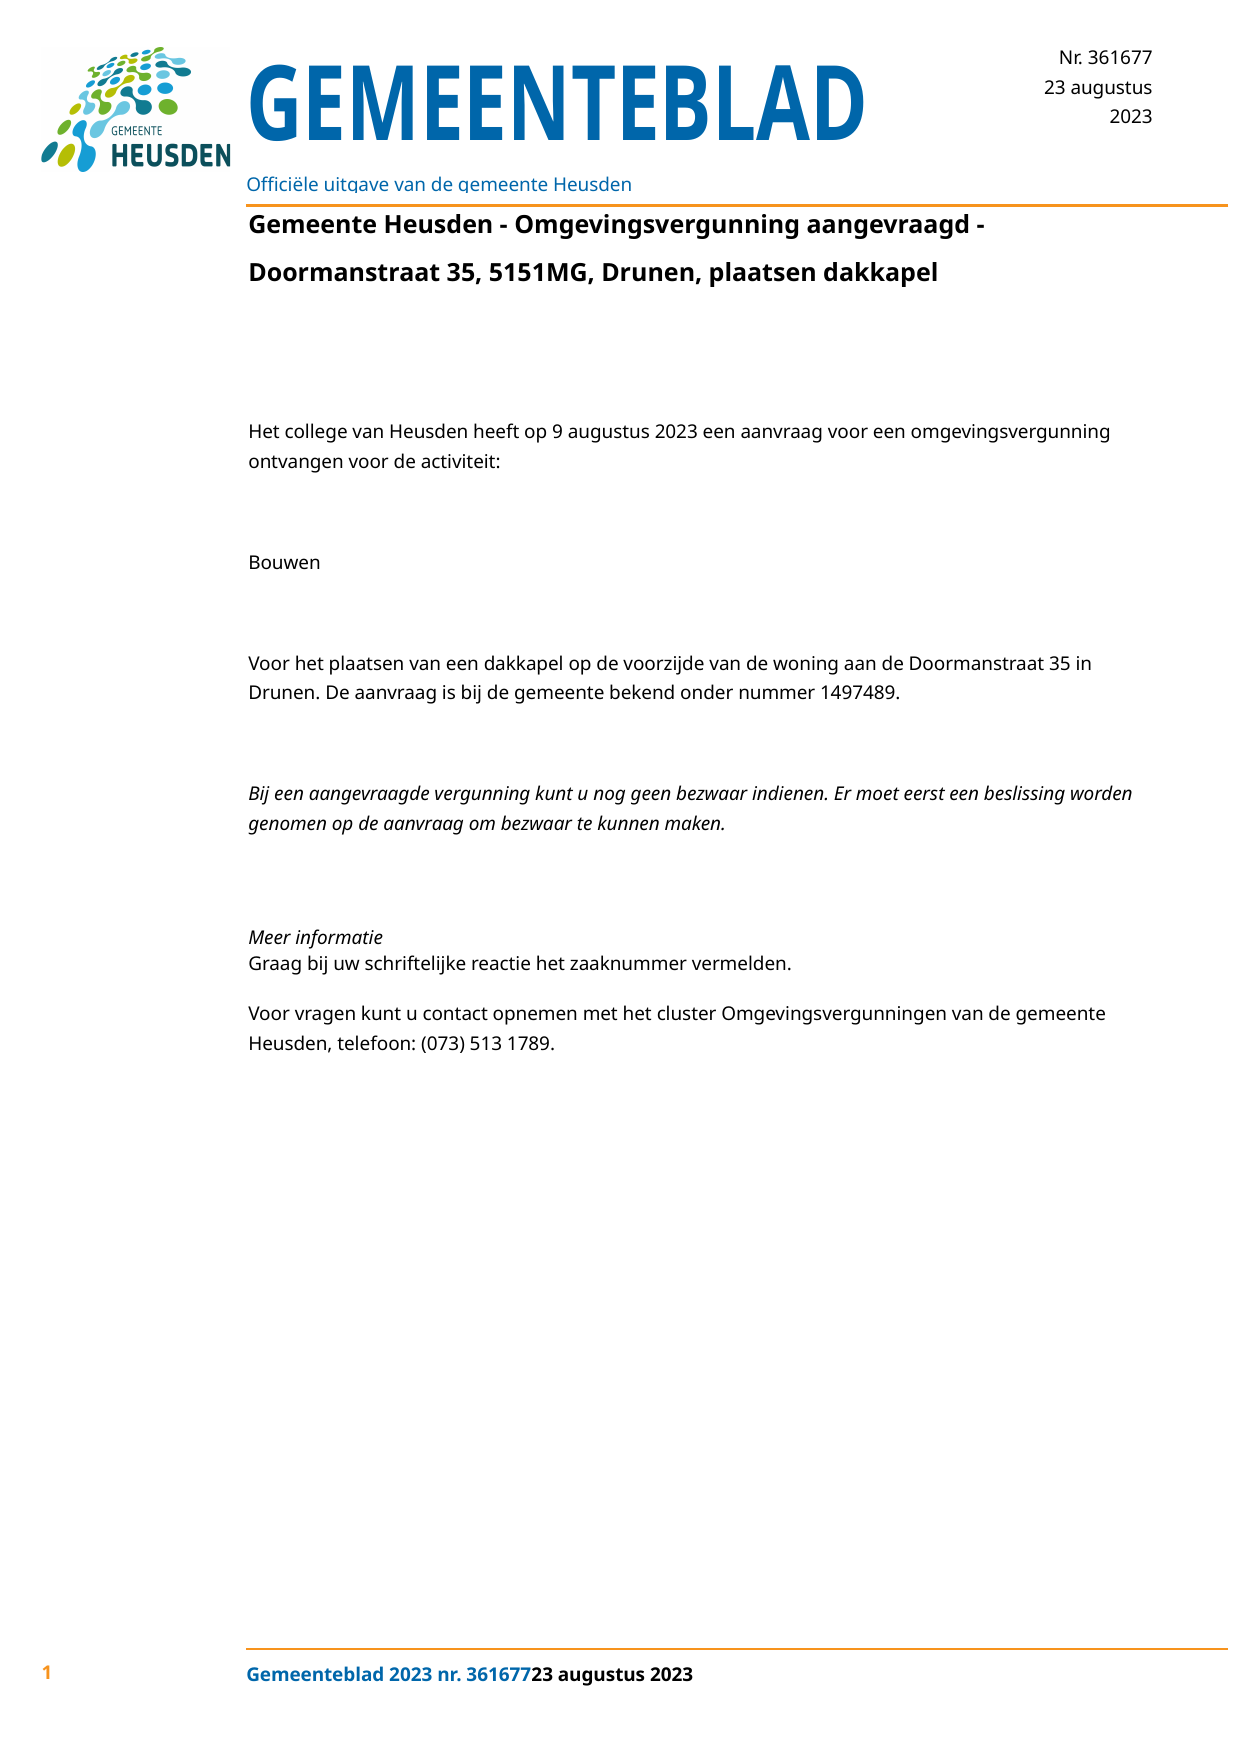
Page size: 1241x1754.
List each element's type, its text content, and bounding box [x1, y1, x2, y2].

text Bij een aangevraagde vergunning kunt u nog geen bezwaar indienen. Er moet eerst een beslissing worden genomen op de aanvraag om bezwaar te kunnen maken. [248, 780, 1152, 836]
picture [41, 47, 231, 172]
text Meer informatie [248, 924, 1152, 950]
text Voor het plaatsen van een dakkapel op de voorzijde van de woning aan de Doormanstraat 35 in Drunen. De aanvraag is bij de gemeente bekend onder nummer 1497489. [248, 650, 1152, 705]
text Het college van Heusden heeft op 9 augustus 2023 een aanvraag voor een omgevingsvergunning ontvangen voor de activiteit: [248, 419, 1152, 474]
text Voor vragen kunt u contact opnemen met het cluster Omgevingsvergunningen van de gemeente Heusden, telefoon: (073) 513 1789. [248, 1001, 1152, 1056]
text Graag bij uw schriftelijke reactie het zaaknummer vermelden. [248, 950, 1152, 976]
text Bouwen [248, 549, 1152, 575]
text Gemeente Heusden - Omgevingsvergunning aangevraagd - Doormanstraat 35, 5151MG, Drunen, plaatsen dakkapel [248, 207, 1152, 288]
